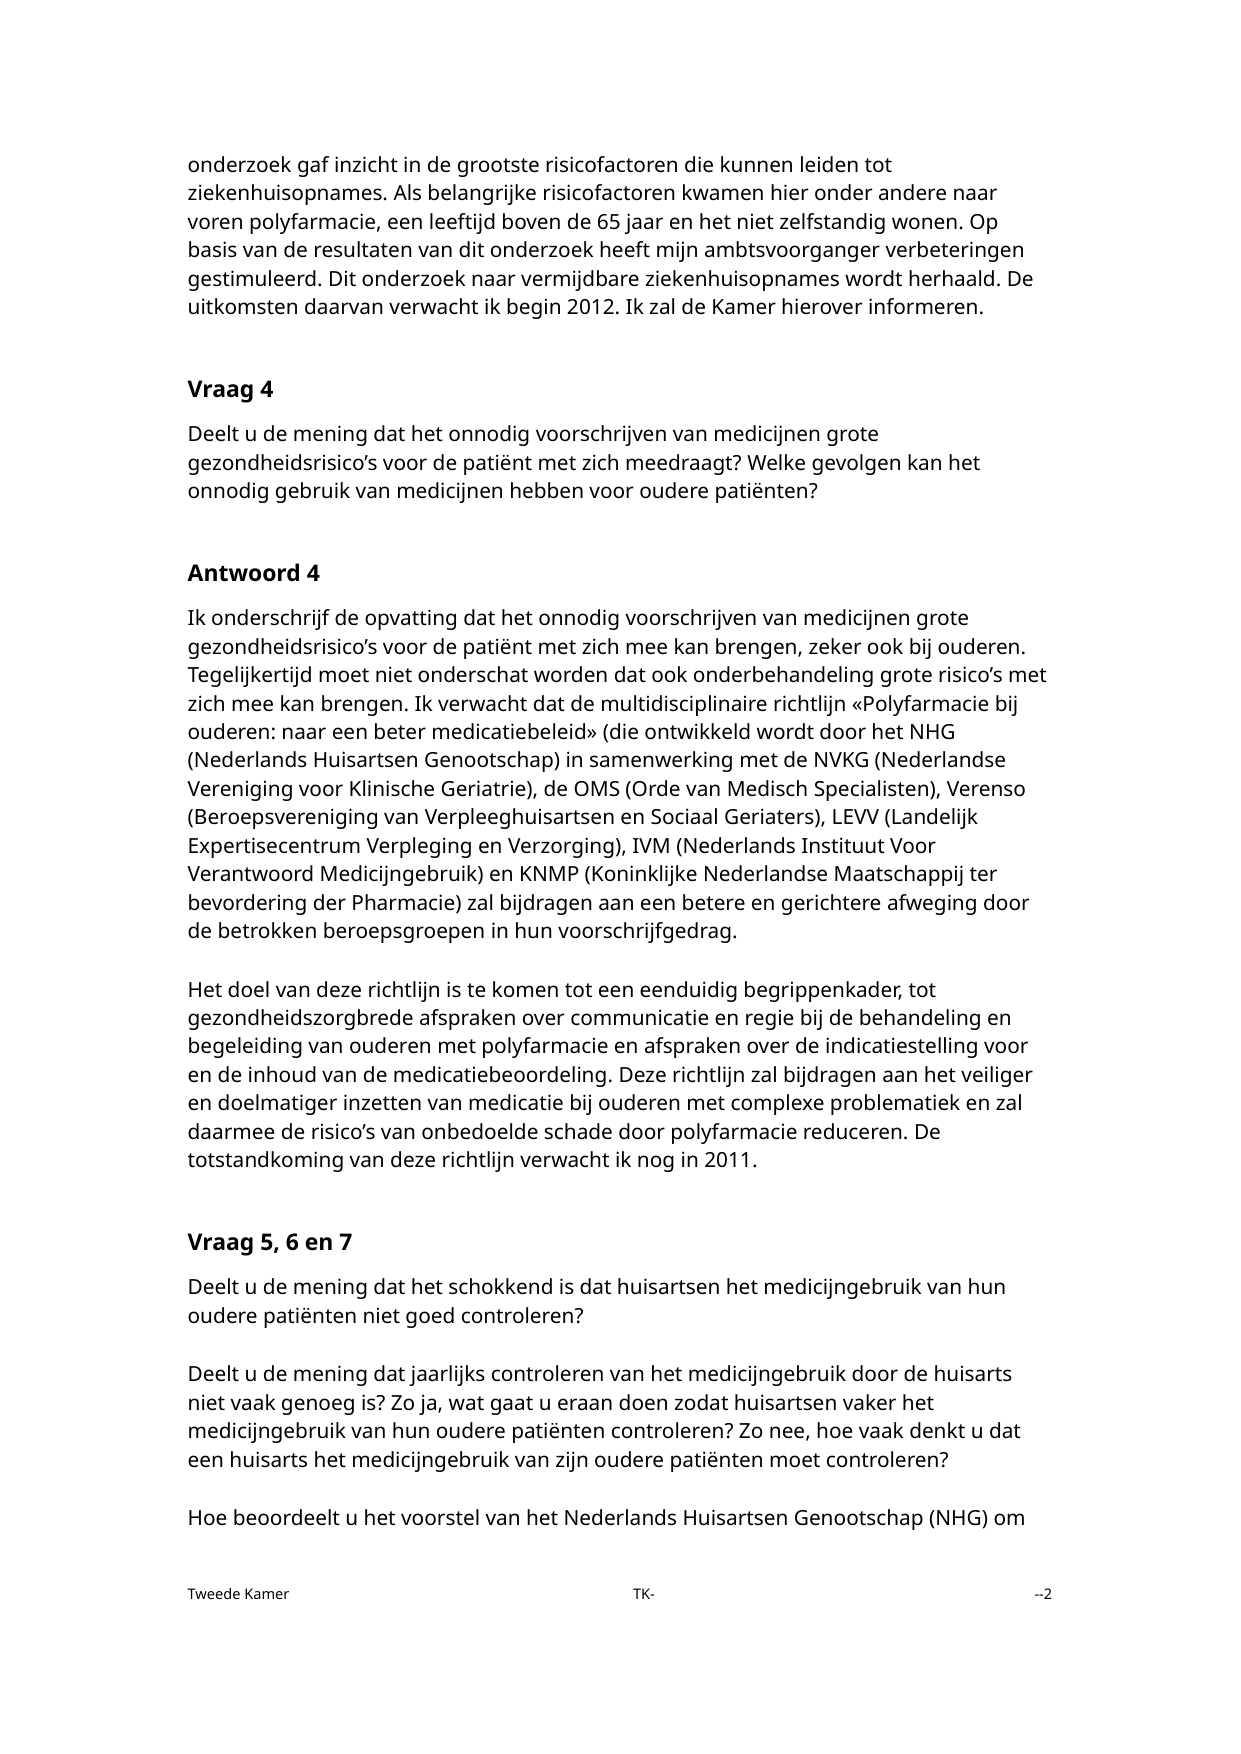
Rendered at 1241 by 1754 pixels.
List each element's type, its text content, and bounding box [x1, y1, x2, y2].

text onderzoek gaf inzicht in de grootste risicofactoren die kunnen leiden tot ziekenhuisopnames. Als belangrijke risicofactoren kwamen hier onder andere naar voren polyfarmacie, een leeftijd boven de 65 jaar en het niet zelfstandig wonen. Op basis van de resultaten van dit onderzoek heeft mijn ambtsvoorganger verbeteringen gestimuleerd. Dit onderzoek naar vermijdbare ziekenhuisopnames wordt herhaald. De uitkomsten daarvan verwacht ik begin 2012. Ik zal de Kamer hierover informeren. [187, 150, 1053, 321]
text Het doel van deze richtlijn is te komen tot een eenduidig begrippenkader, tot gezondheidszorgbrede afspraken over communicatie en regie bij de behandeling en begeleiding van ouderen met polyfarmacie en afspraken over de indicatiestelling voor en de inhoud van de medicatiebeoordeling. Deze richtlijn zal bijdragen aan het veiliger en doelmatiger inzetten van medicatie bij ouderen met complexe problematiek en zal daarmee de risico’s van onbedoelde schade door polyfarmacie reduceren. De totstandkoming van deze richtlijn verwacht ik nog in 2011. [187, 975, 1053, 1174]
subtitle Antwoord 4 [187, 557, 1053, 588]
subtitle Vraag 5, 6 en 7 [187, 1226, 1053, 1257]
text Deelt u de mening dat jaarlijks controleren van het medicijngebruik door de huisarts niet vaak genoeg is? Zo ja, wat gaat u eraan doen zodat huisartsen vaker het medicijngebruik van hun oudere patiënten controleren? Zo nee, hoe vaak denkt u dat een huisarts het medicijngebruik van zijn oudere patiënten moet controleren? [187, 1359, 1053, 1473]
text Hoe beoordeelt u het voorstel van het Nederlands Huisartsen Genootschap (NHG) om [187, 1503, 1053, 1532]
text Deelt u de mening dat het onnodig voorschrijven van medicijnen grote gezondheidsrisico’s voor de patiënt met zich meedraagt? Welke gevolgen kan het onnodig gebruik van medicijnen hebben voor oudere patiënten? [187, 419, 1053, 505]
text Ik onderschrijf de opvatting dat het onnodig voorschrijven van medicijnen grote gezondheidsrisico’s voor de patiënt met zich mee kan brengen, zeker ook bij ouderen. Tegelijkertijd moet niet onderschat worden dat ook onderbehandeling grote risico’s met zich mee kan brengen. Ik verwacht dat de multidisciplinaire richtlijn «Polyfarmacie bij ouderen: naar een beter medicatiebeleid» (die ontwikkeld wordt door het NHG (Nederlands Huisartsen Genootschap) in samenwerking met de NVKG (Nederlandse Vereniging voor Klinische Geriatrie), de OMS (Orde van Medisch Specialisten), Verenso (Beroepsvereniging van Verpleeghuisartsen en Sociaal Geriaters), LEVV (Landelijk Expertisecentrum Verpleging en Verzorging), IVM (Nederlands Instituut Voor Verantwoord Medicijngebruik) en KNMP (Koninklijke Nederlandse Maatschappij ter bevordering der Pharmacie) zal bijdragen aan een betere en gerichtere afweging door de betrokken beroepsgroepen in hun voorschrijfgedrag. [187, 603, 1053, 945]
subtitle Vraag 4 [187, 373, 1053, 404]
text Deelt u de mening dat het schokkend is dat huisartsen het medicijngebruik van hun oudere patiënten niet goed controleren? [187, 1272, 1053, 1329]
